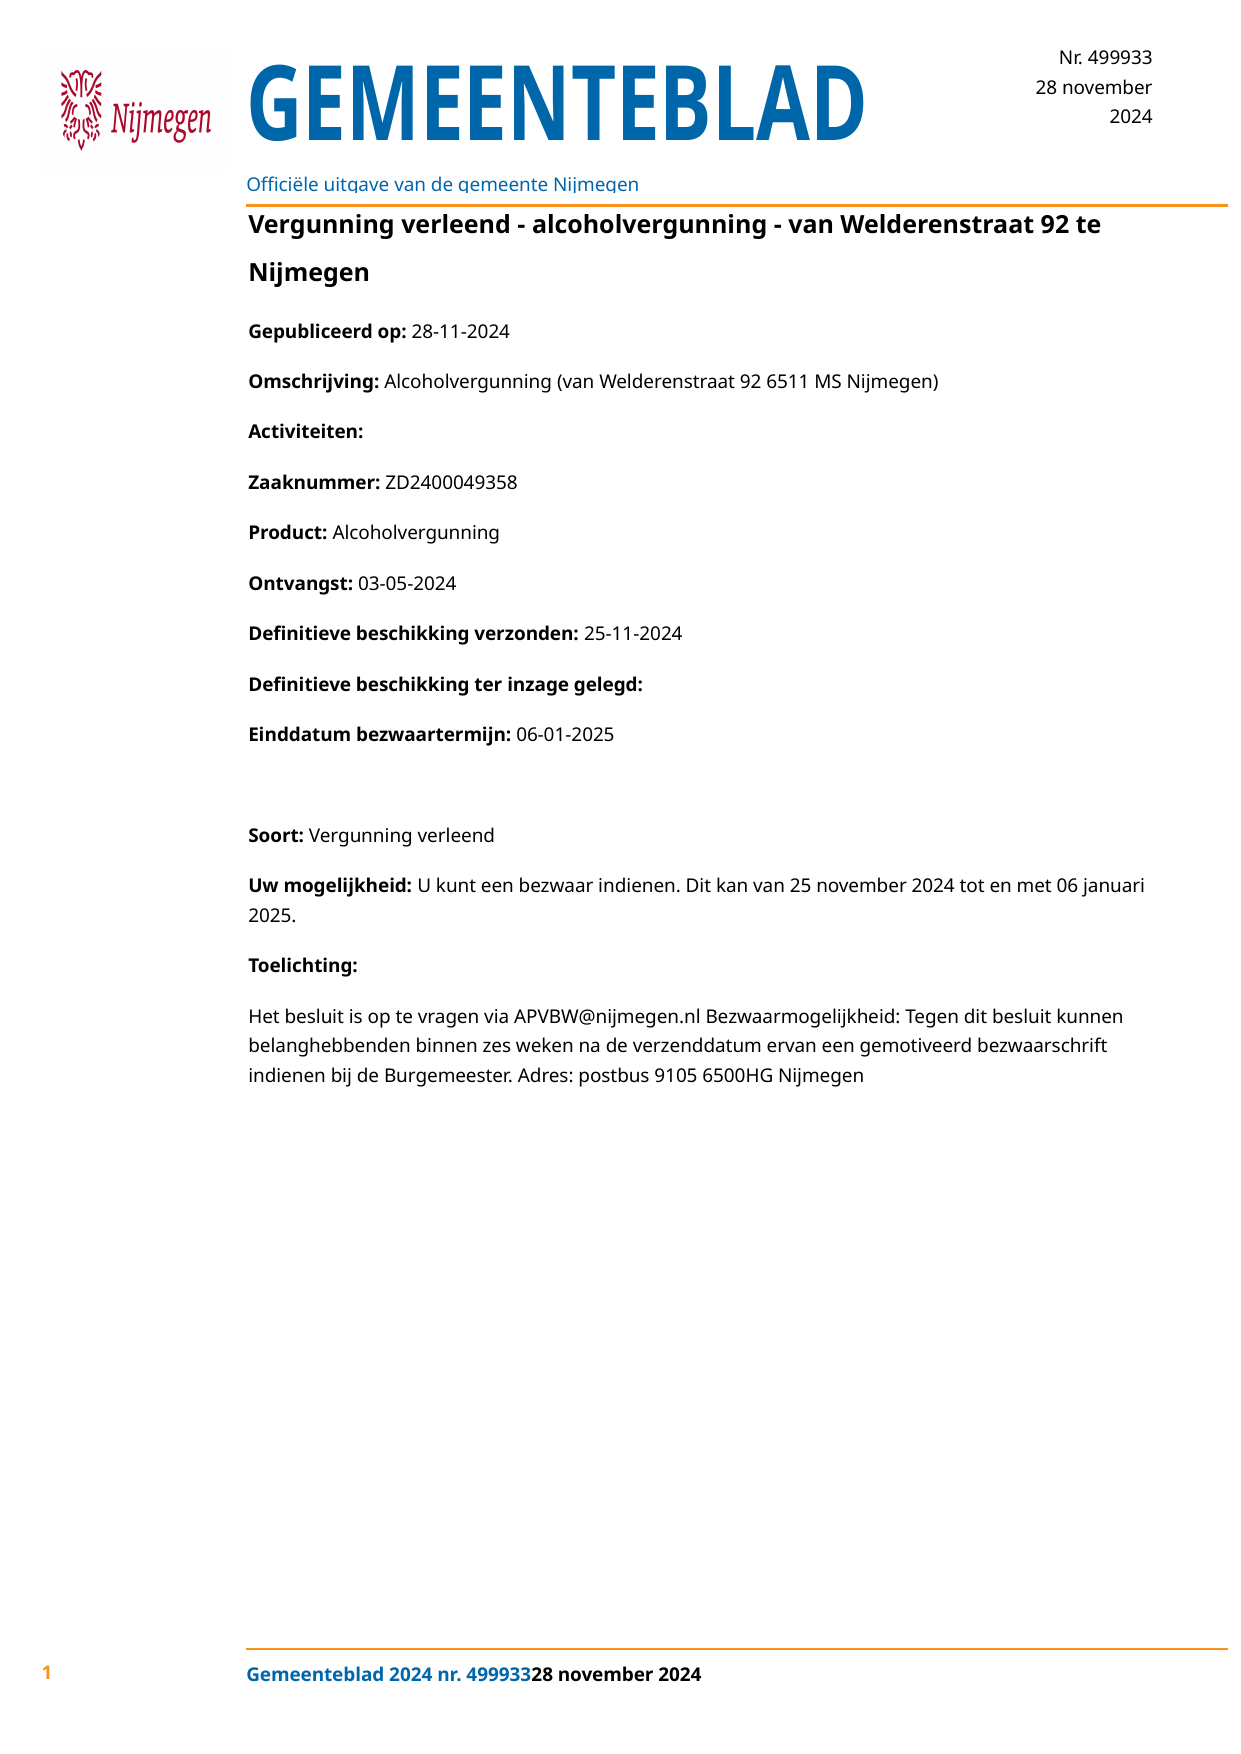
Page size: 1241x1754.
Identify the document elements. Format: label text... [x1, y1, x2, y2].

text Uw mogelijkheid: U kunt een bezwaar indienen. Dit kan van 25 november 2024 tot en met 06 januari 2025. [248, 872, 1152, 928]
text Gepubliceerd op: 28-11-2024 [248, 318, 1152, 344]
text Activiteiten: [248, 419, 1152, 444]
text Zaaknummer: ZD2400049358 [248, 469, 1152, 495]
picture [41, 47, 231, 172]
text Definitieve beschikking verzonden: 25-11-2024 [248, 620, 1152, 646]
text Einddatum bezwaartermijn: 06-01-2025 [248, 721, 1152, 747]
text Toelichting: [248, 952, 1152, 978]
text Definitieve beschikking ter inzage gelegd: [248, 671, 1152, 697]
text Het besluit is op te vragen via APVBW@nijmegen.nl Bezwaarmogelijkheid: Tegen dit besluit kunnen belanghebbenden binnen zes weken na de verzenddatum ervan een gemotiveerd bezwaarschrift indienen bij de Burgemeester. Adres: postbus 9105 6500HG Nijmegen [248, 1003, 1152, 1088]
text Omschrijving: Alcoholvergunning (van Welderenstraat 92 6511 MS Nijmegen) [248, 368, 1152, 394]
text Vergunning verleend - alcoholvergunning - van Welderenstraat 92 te Nijmegen [248, 207, 1152, 288]
text Soort: Vergunning verleend [248, 822, 1152, 848]
text Ontvangst: 03-05-2024 [248, 570, 1152, 596]
text Product: Alcoholvergunning [248, 519, 1152, 545]
